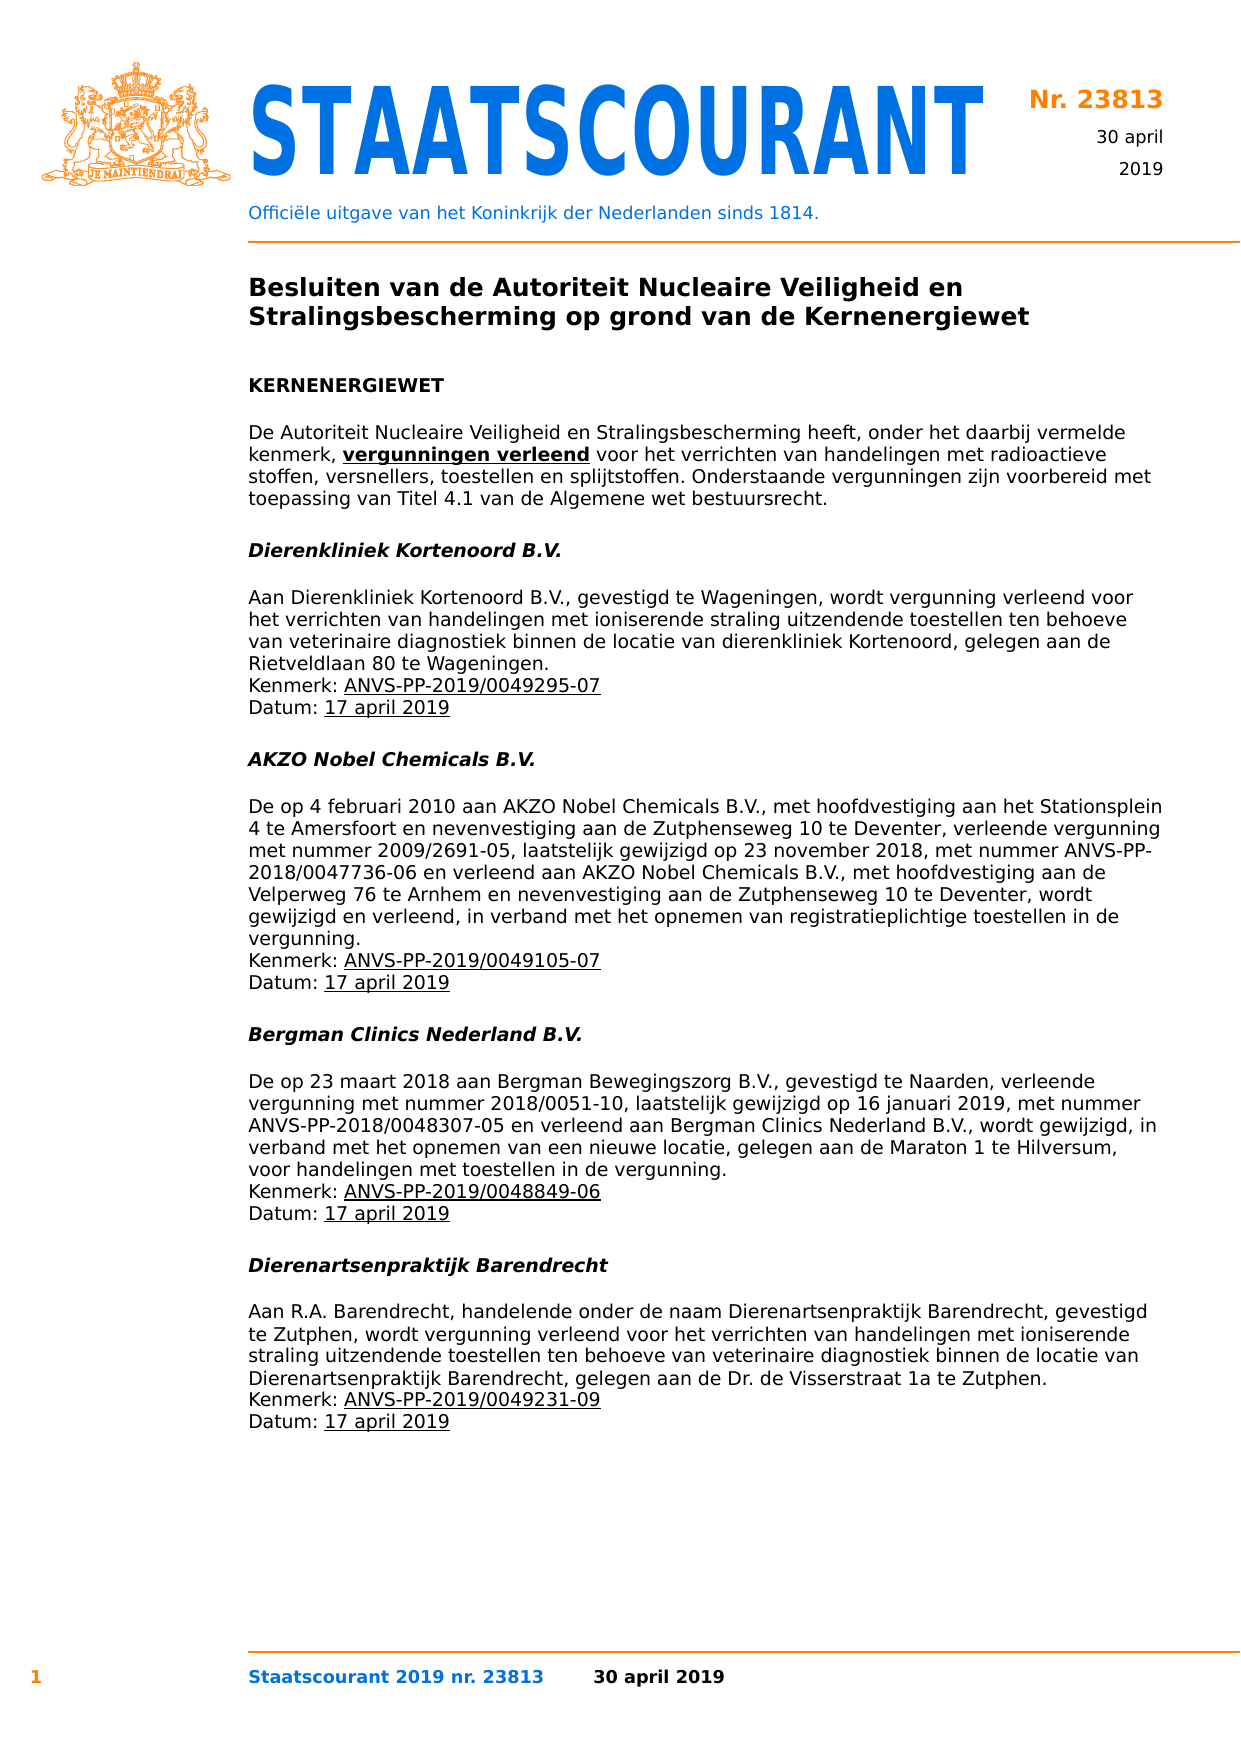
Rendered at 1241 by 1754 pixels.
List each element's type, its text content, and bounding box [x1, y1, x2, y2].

text Kenmerk: ANVS-PP-2019/0049295-07 [248, 675, 1163, 697]
table_header Nr. 23813 [998, 62, 1240, 121]
text Datum: 17 april 2019 [248, 1411, 1163, 1433]
text Kenmerk: ANVS-PP-2019/0049231-09 [248, 1389, 1163, 1411]
table_header [25, 62, 248, 241]
table_cell Officiële uitgave van het Koninkrijk der Nederlanden sinds 1814. [248, 203, 1240, 241]
text De Autoriteit Nucleaire Veiligheid en Stralingsbescherming heeft, onder het daarbij vermelde kenmerk, vergunningen verleend voor het verrichten van handelingen met radioactieve stoffen, versnellers, toestellen en splijtstoffen. Onderstaande vergunningen zijn voorbereid met toepassing van Titel 4.1 van de Algemene wet bestuursrecht. [248, 422, 1163, 510]
text Datum: 17 april 2019 [248, 972, 1163, 994]
text Aan Dierenkliniek Kortenoord B.V., gevestigd te Wageningen, wordt vergunning verleend voor het verrichten van handelingen met ioniserende straling uitzendende toestellen ten behoeve van veterinaire diagnostiek binnen de locatie van dierenkliniek Kortenoord, gelegen aan de Rietveldlaan 80 te Wageningen. [248, 587, 1163, 675]
subtitle Besluiten van de Autoriteit Nucleaire Veiligheid en Stralingsbescherming op grond van de Kernenergiewet [248, 273, 1163, 331]
subtitle AKZO Nobel Chemicals B.V. [248, 749, 1163, 771]
subtitle KERNENERGIEWET [248, 375, 1163, 397]
picture [41, 62, 231, 186]
table_cell 30 april [998, 121, 1240, 153]
subtitle Dierenkliniek Kortenoord B.V. [248, 540, 1163, 562]
subtitle Dierenartsenpraktijk Barendrecht [248, 1254, 1163, 1276]
text Kenmerk: ANVS-PP-2019/0048849-06 [248, 1181, 1163, 1202]
text De op 23 maart 2018 aan Bergman Bewegingszorg B.V., gevestigd te Naarden, verleende vergunning met nummer 2018/0051-10, laatstelijk gewijzigd op 16 januari 2019, met nummer ANVS-PP-2018/0048307-05 en verleend aan Bergman Clinics Nederland B.V., wordt gewijzigd, in verband met het opnemen van een nieuwe locatie, gelegen aan de Maraton 1 te Hilversum, voor handelingen met toestellen in de vergunning. [248, 1071, 1163, 1181]
text Kenmerk: ANVS-PP-2019/0049105-07 [248, 950, 1163, 972]
table_header STAATSCOURANT [248, 62, 998, 203]
table_cell 2019 [998, 153, 1240, 203]
text De op 4 februari 2010 aan AKZO Nobel Chemicals B.V., met hoofdvestiging aan het Stationsplein 4 te Amersfoort en nevenvestiging aan de Zutphenseweg 10 te Deventer, verleende vergunning met nummer 2009/2691-05, laatstelijk gewijzigd op 23 november 2018, met nummer ANVS-PP-2018/0047736-06 en verleend aan AKZO Nobel Chemicals B.V., met hoofdvestiging aan de Velperweg 76 te Arnhem en nevenvestiging aan de Zutphenseweg 10 te Deventer, wordt gewijzigd en verleend, in verband met het opnemen van registratieplichtige toestellen in de vergunning. [248, 796, 1163, 950]
text Datum: 17 april 2019 [248, 697, 1163, 719]
text Aan R.A. Barendrecht, handelende onder de naam Dierenartsenpraktijk Barendrecht, gevestigd te Zutphen, wordt vergunning verleend voor het verrichten van handelingen met ioniserende straling uitzendende toestellen ten behoeve van veterinaire diagnostiek binnen de locatie van Dierenartsenpraktijk Barendrecht, gelegen aan de Dr. de Visserstraat 1a te Zutphen. [248, 1301, 1163, 1389]
subtitle Bergman Clinics Nederland B.V. [248, 1024, 1163, 1046]
text Datum: 17 april 2019 [248, 1202, 1163, 1224]
